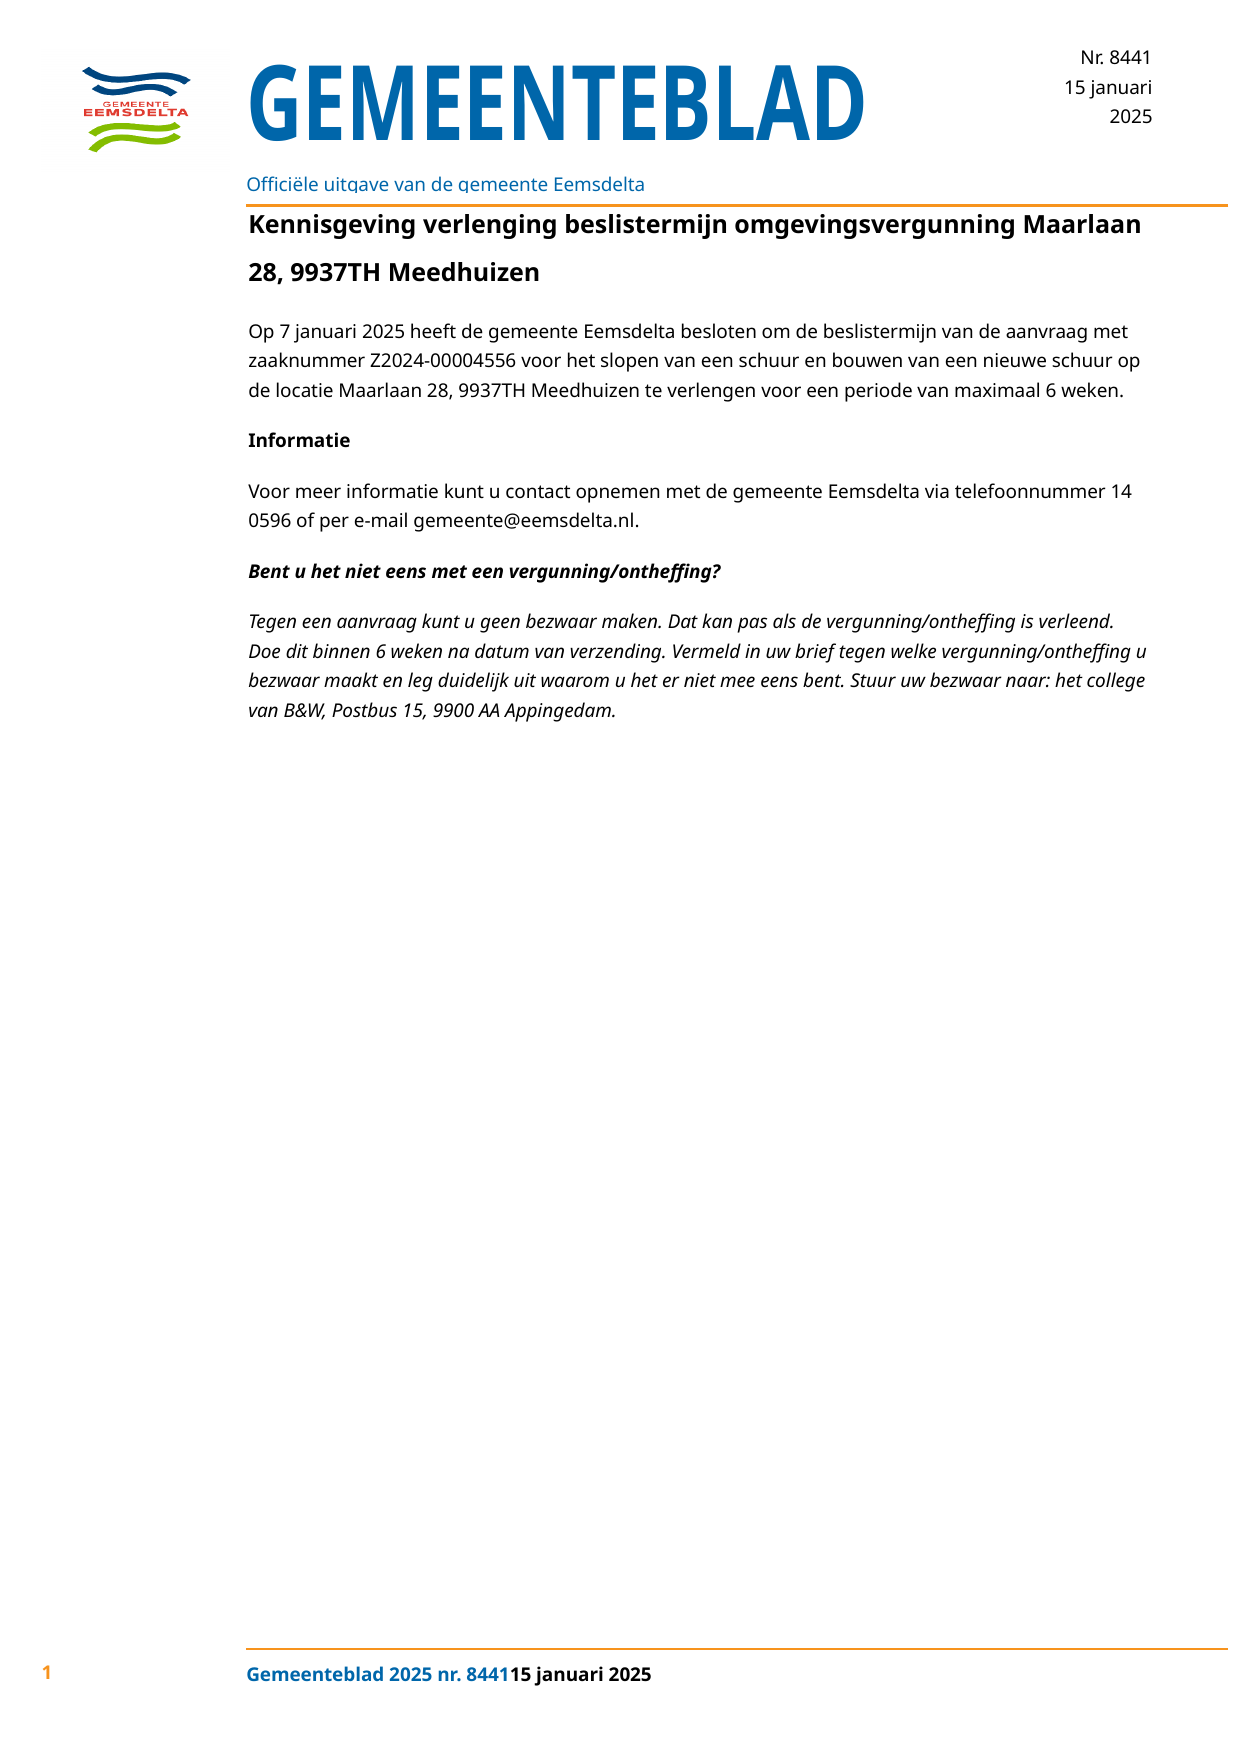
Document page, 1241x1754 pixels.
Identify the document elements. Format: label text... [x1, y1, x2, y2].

text Bent u het niet eens met een vergunning/ontheffing? [248, 558, 1152, 584]
picture [41, 47, 231, 172]
text Tegen een aanvraag kunt u geen bezwaar maken. Dat kan pas als de vergunning/ontheffing is verleend. Doe dit binnen 6 weken na datum van verzending. Vermeld in uw brief tegen welke vergunning/ontheffing u bezwaar maakt en leg duidelijk uit waarom u het er niet mee eens bent. Stuur uw bezwaar naar: het college van B&W, Postbus 15, 9900 AA Appingedam. [248, 608, 1152, 723]
text Kennisgeving verlenging beslistermijn omgevingsvergunning Maarlaan 28, 9937TH Meedhuizen [248, 207, 1152, 288]
text Informatie [248, 427, 1152, 453]
text Voor meer informatie kunt u contact opnemen met de gemeente Eemsdelta via telefoonnummer 14 0596 of per e-mail gemeente@eemsdelta.nl. [248, 478, 1152, 533]
text Op 7 januari 2025 heeft de gemeente Eemsdelta besloten om de beslistermijn van de aanvraag met zaaknummer Z2024-00004556 voor het slopen van een schuur en bouwen van een nieuwe schuur op de locatie Maarlaan 28, 9937TH Meedhuizen te verlengen voor een periode van maximaal 6 weken. [248, 318, 1152, 403]
